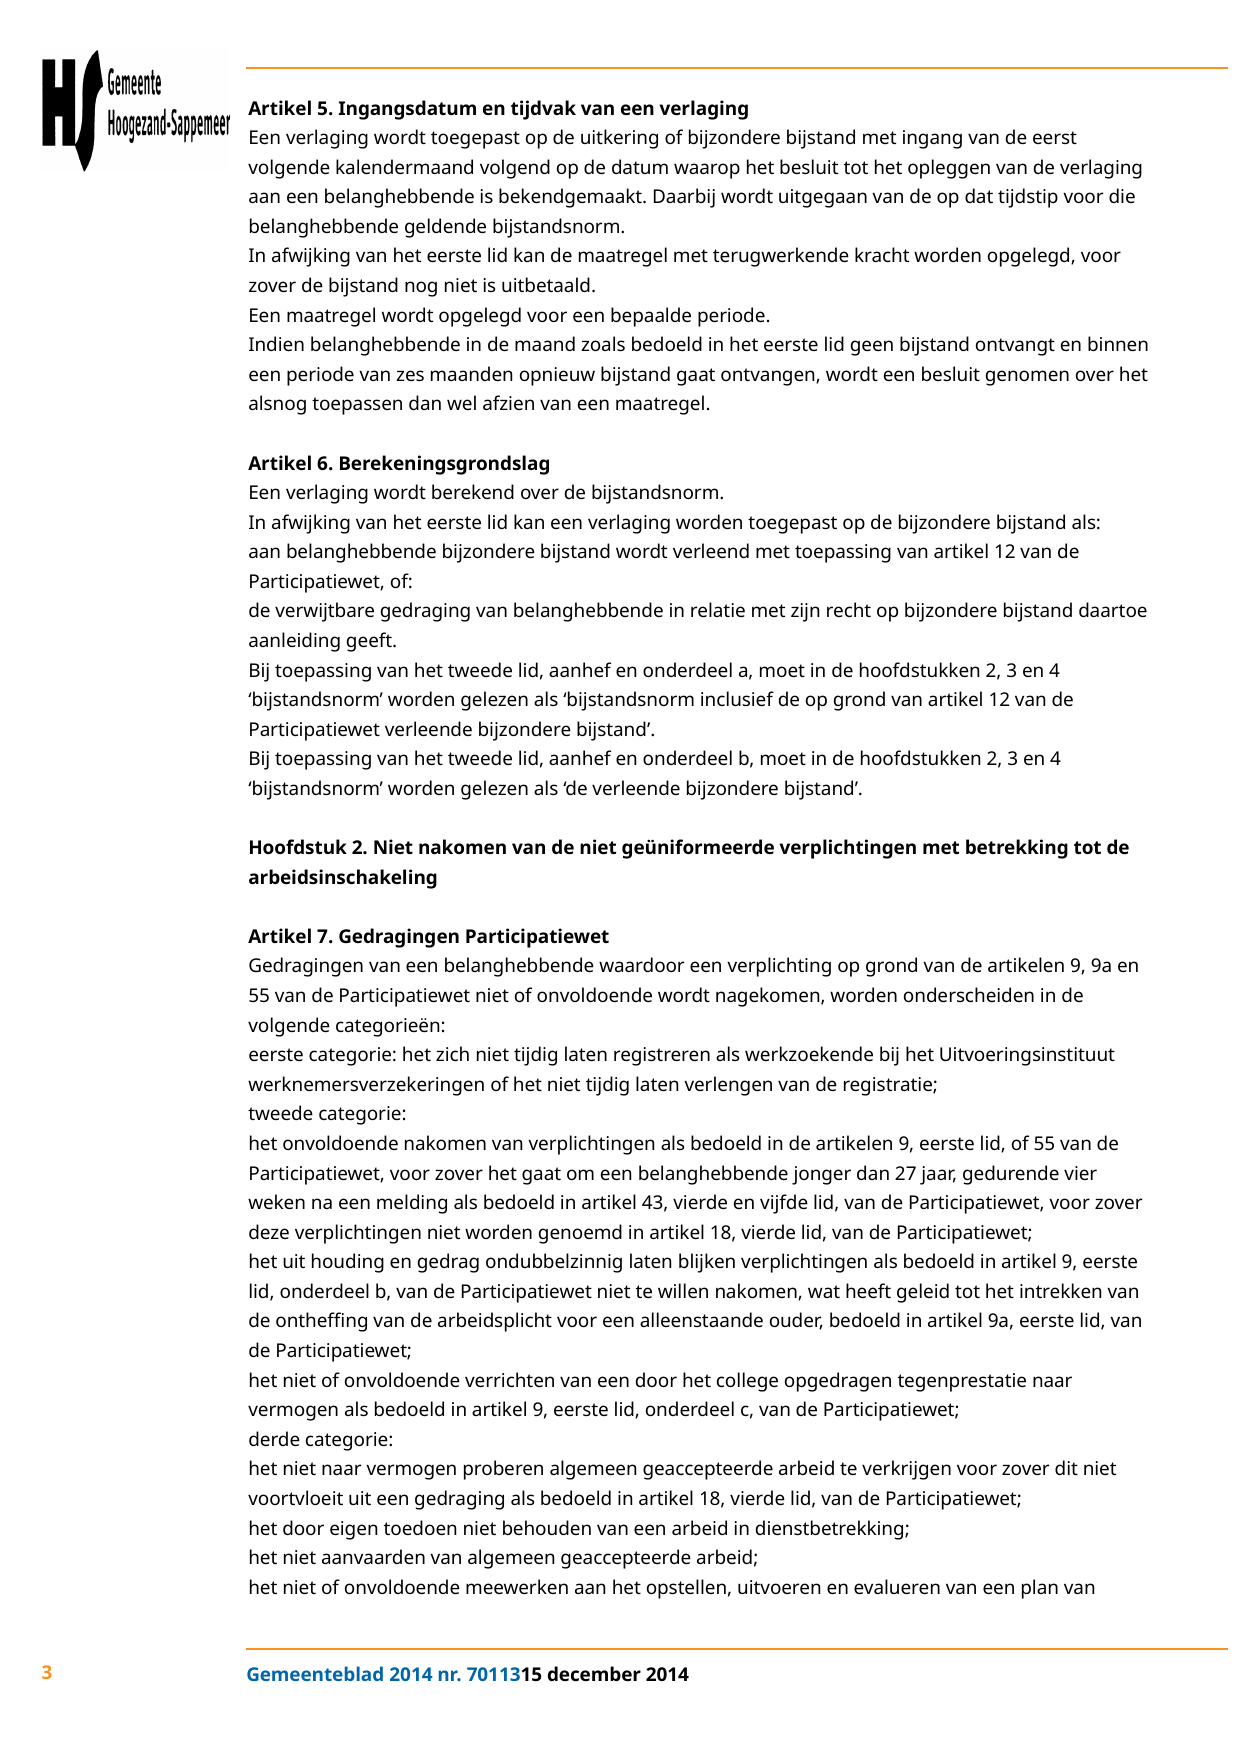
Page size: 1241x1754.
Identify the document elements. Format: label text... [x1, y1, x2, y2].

picture [41, 47, 231, 172]
text het niet of onvoldoende verrichten van een door het college opgedragen tegenprestatie naar vermogen als bedoeld in artikel 9, eerste lid, onderdeel c, van de Participatiewet; [248, 1367, 1152, 1422]
text het uit houding en gedrag ondubbelzinnig laten blijken verplichtingen als bedoeld in artikel 9, eerste lid, onderdeel b, van de Participatiewet niet te willen nakomen, wat heeft geleid tot het intrekken van de ontheffing van de arbeidsplicht voor een alleenstaande ouder, bedoeld in artikel 9a, eerste lid, van de Participatiewet; [248, 1248, 1152, 1363]
text derde categorie: [248, 1426, 1152, 1452]
text het onvoldoende nakomen van verplichtingen als bedoeld in de artikelen 9, eerste lid, of 55 van de Participatiewet, voor zover het gaat om een belanghebbende jonger dan 27 jaar, gedurende vier weken na een melding als bedoeld in artikel 43, vierde en vijfde lid, van de Participatiewet, voor zover deze verplichtingen niet worden genoemd in artikel 18, vierde lid, van de Participatiewet; [248, 1130, 1152, 1245]
text Een verlaging wordt toegepast op de uitkering of bijzondere bijstand met ingang van de eerst volgende kalendermaand volgend op de datum waarop het besluit tot het opleggen van de verlaging aan een belanghebbende is bekendgemaakt. Daarbij wordt uitgegaan van de op dat tijdstip voor die belanghebbende geldende bijstandsnorm. [248, 124, 1152, 239]
text het niet naar vermogen proberen algemeen geaccepteerde arbeid te verkrijgen voor zover dit niet voortvloeit uit een gedraging als bedoeld in artikel 18, vierde lid, van de Participatiewet; [248, 1456, 1152, 1511]
text In afwijking van het eerste lid kan een verlaging worden toegepast op de bijzondere bijstand als: [248, 509, 1152, 535]
text het niet of onvoldoende meewerken aan het opstellen, uitvoeren en evalueren van een plan van [248, 1574, 1152, 1600]
text eerste categorie: het zich niet tijdig laten registreren als werkzoekende bij het Uitvoeringsinstituut werknemersverzekeringen of het niet tijdig laten verlengen van de registratie; [248, 1041, 1152, 1097]
text Indien belanghebbende in de maand zoals bedoeld in het eerste lid geen bijstand ontvangt en binnen een periode van zes maanden opnieuw bijstand gaat ontvangen, wordt een besluit genomen over het alsnog toepassen dan wel afzien van een maatregel. [248, 331, 1152, 416]
text het door eigen toedoen niet behouden van een arbeid in dienstbetrekking; [248, 1515, 1152, 1541]
text Artikel 7. Gedragingen Participatiewet [248, 923, 1152, 949]
text Bij toepassing van het tweede lid, aanhef en onderdeel b, moet in de hoofdstukken 2, 3 en 4 ‘bijstandsnorm’ worden gelezen als ‘de verleende bijzondere bijstand’. [248, 746, 1152, 801]
text Een verlaging wordt berekend over de bijstandsnorm. [248, 479, 1152, 505]
text aan belanghebbende bijzondere bijstand wordt verleend met toepassing van artikel 12 van de Participatiewet, of: [248, 538, 1152, 594]
text het niet aanvaarden van algemeen geaccepteerde arbeid; [248, 1544, 1152, 1570]
text Bij toepassing van het tweede lid, aanhef en onderdeel a, moet in de hoofdstukken 2, 3 en 4 ‘bijstandsnorm’ worden gelezen als ‘bijstandsnorm inclusief de op grond van artikel 12 van de Participatiewet verleende bijzondere bijstand’. [248, 657, 1152, 742]
text Hoofdstuk 2. Niet nakomen van de niet geüniformeerde verplichtingen met betrekking tot de arbeidsinschakeling [248, 834, 1152, 890]
text de verwijtbare gedraging van belanghebbende in relatie met zijn recht op bijzondere bijstand daartoe aanleiding geeft. [248, 598, 1152, 653]
text Artikel 6. Berekeningsgrondslag [248, 450, 1152, 476]
text Gedragingen van een belanghebbende waardoor een verplichting op grond van de artikelen 9, 9a en 55 van de Participatiewet niet of onvoldoende wordt nagekomen, worden onderscheiden in de volgende categorieën: [248, 953, 1152, 1038]
text tweede categorie: [248, 1101, 1152, 1126]
text In afwijking van het eerste lid kan de maatregel met terugwerkende kracht worden opgelegd, voor zover de bijstand nog niet is uitbetaald. [248, 243, 1152, 298]
text Een maatregel wordt opgelegd voor een bepaalde periode. [248, 302, 1152, 328]
text Artikel 5. Ingangsdatum en tijdvak van een verlaging [248, 95, 1152, 121]
